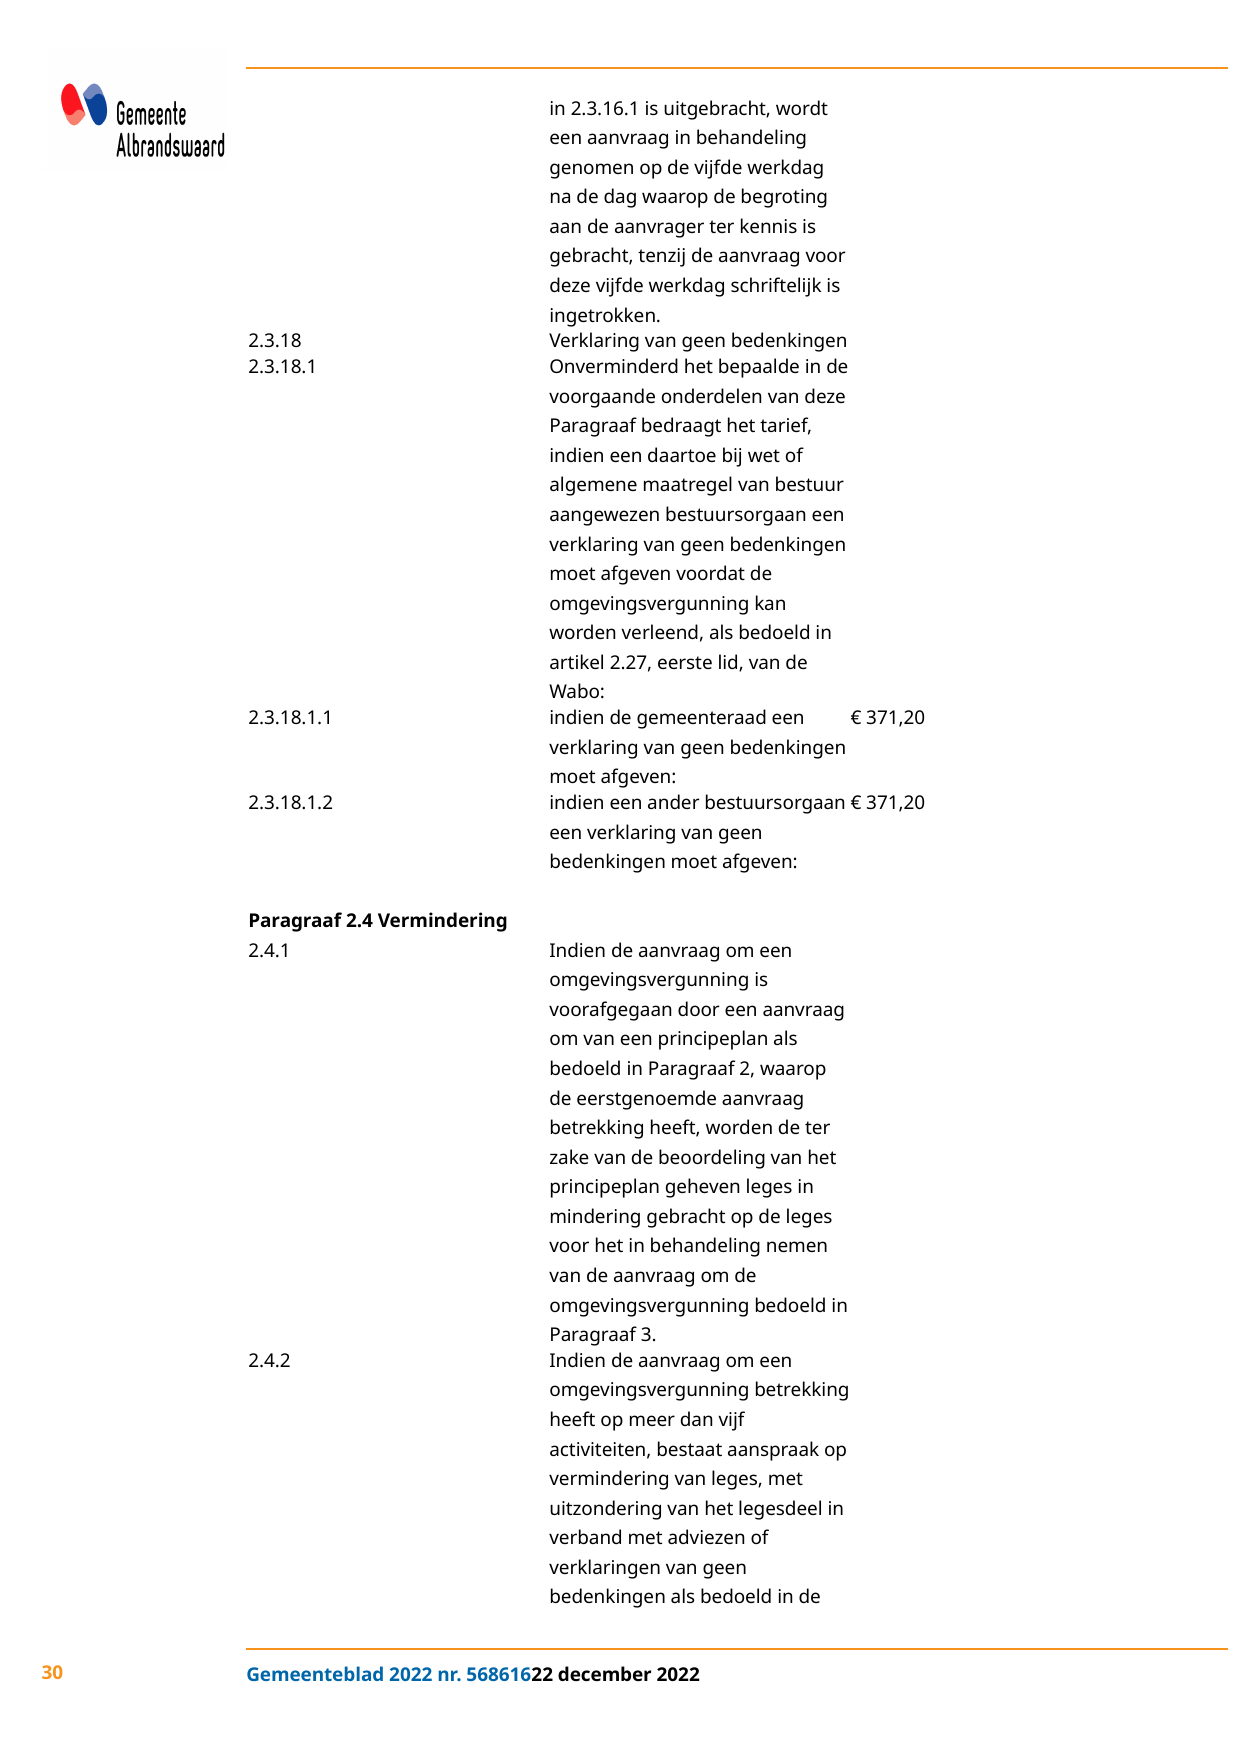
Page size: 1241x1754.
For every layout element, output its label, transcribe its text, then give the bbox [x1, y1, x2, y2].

table_cell 2.3.18.1.1 [248, 705, 549, 789]
table_cell [248, 95, 549, 328]
table_cell [850, 95, 1152, 328]
picture [41, 47, 231, 172]
table_cell Indien de aanvraag om een omgevingsvergunning betrekking heeft op meer dan vijf activiteiten, bestaat aanspraak op vermindering van leges, met uitzondering van het legesdeel in verband met adviezen of verklaringen van geen bedenkingen als bedoeld in de [549, 1347, 850, 1609]
table_cell 2.3.18 [248, 328, 549, 353]
table_cell indien een ander bestuursorgaan een verklaring van geen bedenkingen moet afgeven: [549, 789, 850, 874]
table_header Indien de aanvraag om een omgevingsvergunning is voorafgegaan door een aanvraag om van een principeplan als bedoeld in Paragraaf 2, waarop de eerstgenoemde aanvraag betrekking heeft, worden de ter zake van de beoordeling van het principeplan geheven leges in mindering gebracht op de leges voor het in behandeling nemen van de aanvraag om de omgevingsvergunning bedoeld in Paragraaf 3. [549, 937, 850, 1347]
table_cell 2.3.18.1 [248, 353, 549, 704]
table_cell [850, 1347, 1152, 1609]
table_cell 2.4.2 [248, 1347, 549, 1609]
table_cell € 371,20 [850, 705, 1152, 789]
table_cell [850, 353, 1152, 704]
table_header [850, 937, 1152, 1347]
table_cell in 2.3.16.1 is uitgebracht, wordt een aanvraag in behandeling genomen op de vijfde werkdag na de dag waarop de begroting aan de aanvrager ter kennis is gebracht, tenzij de aanvraag voor deze vijfde werkdag schriftelijk is ingetrokken. [549, 95, 850, 328]
table_header 2.4.1 [248, 937, 549, 1347]
table_cell Onverminderd het bepaalde in de voorgaande onderdelen van deze Paragraaf bedraagt het tarief, indien een daartoe bij wet of algemene maatregel van bestuur aangewezen bestuursorgaan een verklaring van geen bedenkingen moet afgeven voordat de omgevingsvergunning kan worden verleend, als bedoeld in artikel 2.27, eerste lid, van de Wabo: [549, 353, 850, 704]
table_cell € 371,20 [850, 789, 1152, 874]
table_cell Verklaring van geen bedenkingen [549, 328, 850, 353]
table_cell [850, 328, 1152, 353]
table_cell 2.3.18.1.2 [248, 789, 549, 874]
text Paragraaf 2.4 Vermindering [248, 907, 1152, 933]
table_cell indien de gemeenteraad een verklaring van geen bedenkingen moet afgeven: [549, 705, 850, 789]
